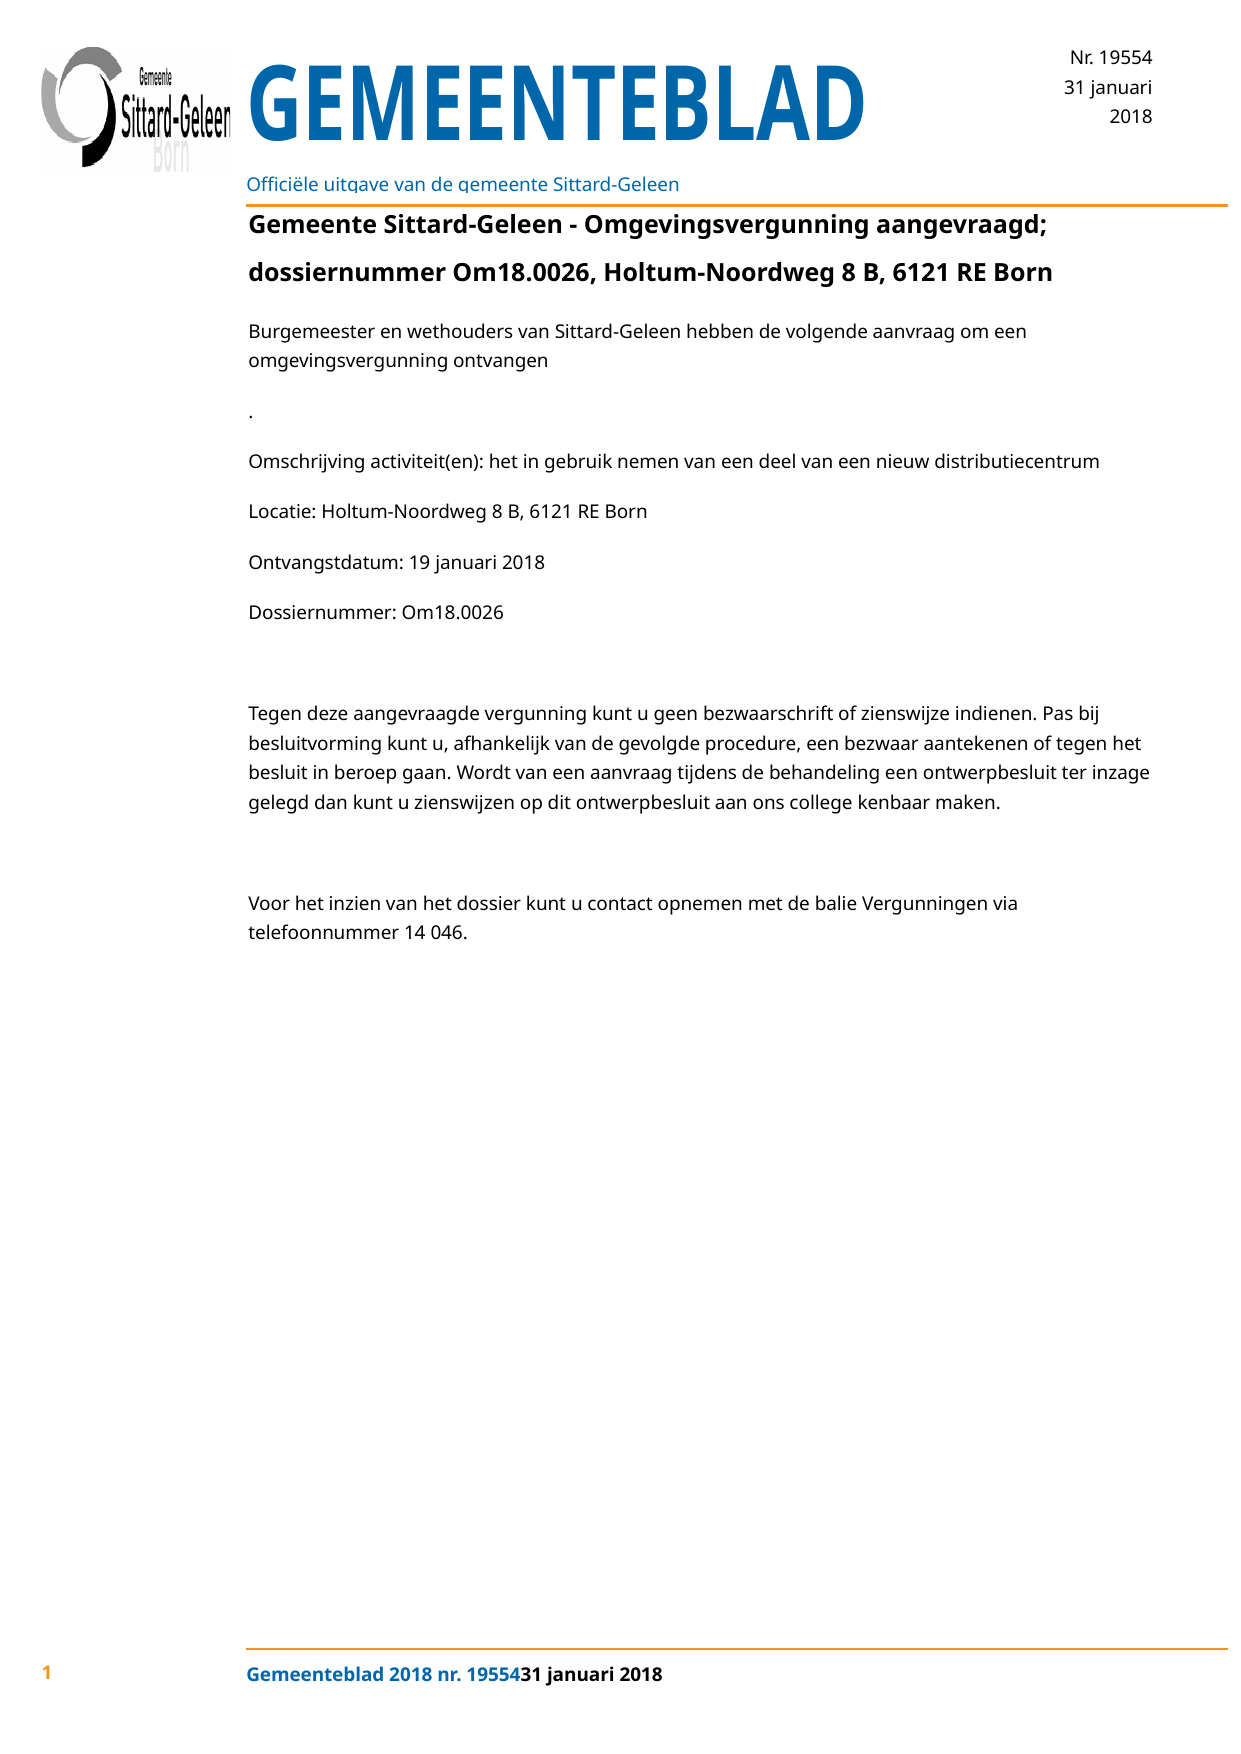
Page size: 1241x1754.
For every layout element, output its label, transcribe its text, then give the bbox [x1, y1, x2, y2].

text . [248, 398, 1152, 424]
text Tegen deze aangevraagde vergunning kunt u geen bezwaarschrift of zienswijze indienen. Pas bij besluitvorming kunt u, afhankelijk van de gevolgde procedure, een bezwaar aantekenen of tegen het besluit in beroep gaan. Wordt van een aanvraag tijdens de behandeling een ontwerpbesluit ter inzage gelegd dan kunt u zienswijzen op dit ontwerpbesluit aan ons college kenbaar maken. [248, 700, 1152, 815]
text Voor het inzien van het dossier kunt u contact opnemen met de balie Vergunningen via telefoonnummer 14 046. [248, 890, 1152, 945]
picture [41, 47, 231, 172]
text Ontvangstdatum: 19 januari 2018 [248, 549, 1152, 575]
text Locatie: Holtum-Noordweg 8 B, 6121 RE Born [248, 499, 1152, 524]
text Gemeente Sittard-Geleen - Omgevingsvergunning aangevraagd; dossiernummer Om18.0026, Holtum-Noordweg 8 B, 6121 RE Born [248, 207, 1152, 288]
text Omschrijving activiteit(en): het in gebruik nemen van een deel van een nieuw distributiecentrum [248, 448, 1152, 474]
text Dossiernummer: Om18.0026 [248, 599, 1152, 625]
text Burgemeester en wethouders van Sittard-Geleen hebben de volgende aanvraag om een omgevingsvergunning ontvangen [248, 318, 1152, 373]
